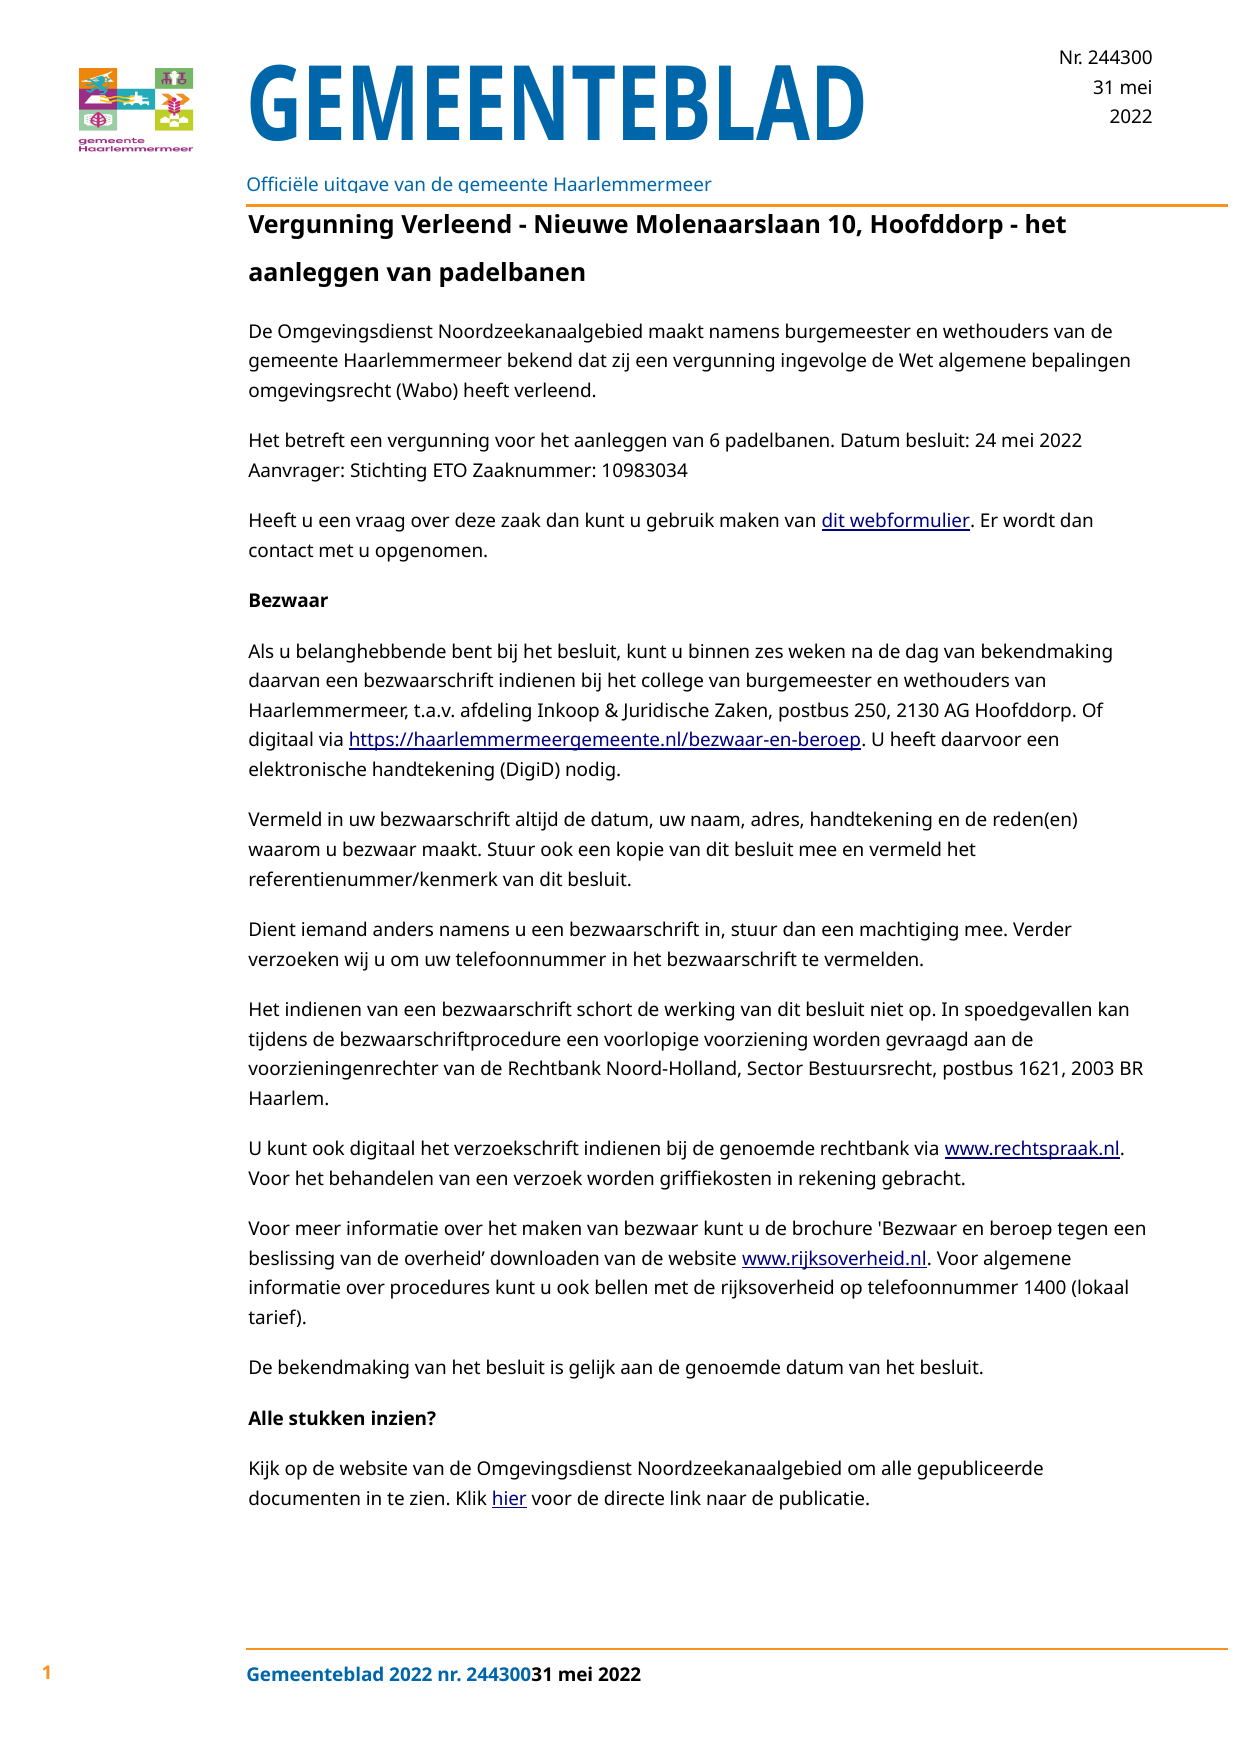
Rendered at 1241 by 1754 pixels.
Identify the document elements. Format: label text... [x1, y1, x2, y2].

text Als u belanghebbende bent bij het besluit, kunt u binnen zes weken na de dag van bekendmaking daarvan een bezwaarschrift indienen bij het college van burgemeester en wethouders van Haarlemmermeer, t.a.v. afdeling Inkoop & Juridische Zaken, postbus 250, 2130 AG Hoofddorp. Of digitaal via https://haarlemmermeergemeente.nl/bezwaar-en-beroep. U heeft daarvoor een elektronische handtekening (DigiD) nodig. [248, 638, 1152, 782]
text Vermeld in uw bezwaarschrift altijd de datum, uw naam, adres, handtekening en de reden(en) waarom u bezwaar maakt. Stuur ook een kopie van dit besluit mee en vermeld het referentienummer/kenmerk van dit besluit. [248, 807, 1152, 892]
text Kijk op de website van de Omgevingsdienst Noordzeekanaalgebied om alle gepubliceerde documenten in te zien. Klik hier voor de directe link naar de publicatie. [248, 1455, 1152, 1511]
picture [41, 47, 231, 172]
text Bezwaar [248, 587, 1152, 613]
text De bekendmaking van het besluit is gelijk aan de genoemde datum van het besluit. [248, 1354, 1152, 1380]
text Vergunning Verleend - Nieuwe Molenaarslaan 10, Hoofddorp - het aanleggen van padelbanen [248, 207, 1152, 288]
text De Omgevingsdienst Noordzeekanaalgebied maakt namens burgemeester en wethouders van de gemeente Haarlemmermeer bekend dat zij een vergunning ingevolge de Wet algemene bepalingen omgevingsrecht (Wabo) heeft verleend. [248, 318, 1152, 403]
text Heeft u een vraag over deze zaak dan kunt u gebruik maken van dit webformulier. Er wordt dan contact met u opgenomen. [248, 507, 1152, 563]
text Alle stukken inzien? [248, 1405, 1152, 1431]
text Voor meer informatie over het maken van bezwaar kunt u de brochure 'Bezwaar en beroep tegen een beslissing van de overheid’ downloaden van de website www.rijksoverheid.nl. Voor algemene informatie over procedures kunt u ook bellen met de rijksoverheid op telefoonnummer 1400 (lokaal tarief). [248, 1215, 1152, 1330]
text Het betreft een vergunning voor het aanleggen van 6 padelbanen. Datum besluit: 24 mei 2022 Aanvrager: Stichting ETO Zaaknummer: 10983034 [248, 427, 1152, 483]
text U kunt ook digitaal het verzoekschrift indienen bij de genoemde rechtbank via www.rechtspraak.nl. Voor het behandelen van een verzoek worden griffiekosten in rekening gebracht. [248, 1135, 1152, 1191]
text Dient iemand anders namens u een bezwaarschrift in, stuur dan een machtiging mee. Verder verzoeken wij u om uw telefoonnummer in het bezwaarschrift te vermelden. [248, 916, 1152, 972]
text Het indienen van een bezwaarschrift schort de werking van dit besluit niet op. In spoedgevallen kan tijdens de bezwaarschriftprocedure een voorlopige voorziening worden gevraagd aan de voorzieningenrechter van de Rechtbank Noord-Holland, Sector Bestuursrecht, postbus 1621, 2003 BR Haarlem. [248, 996, 1152, 1111]
